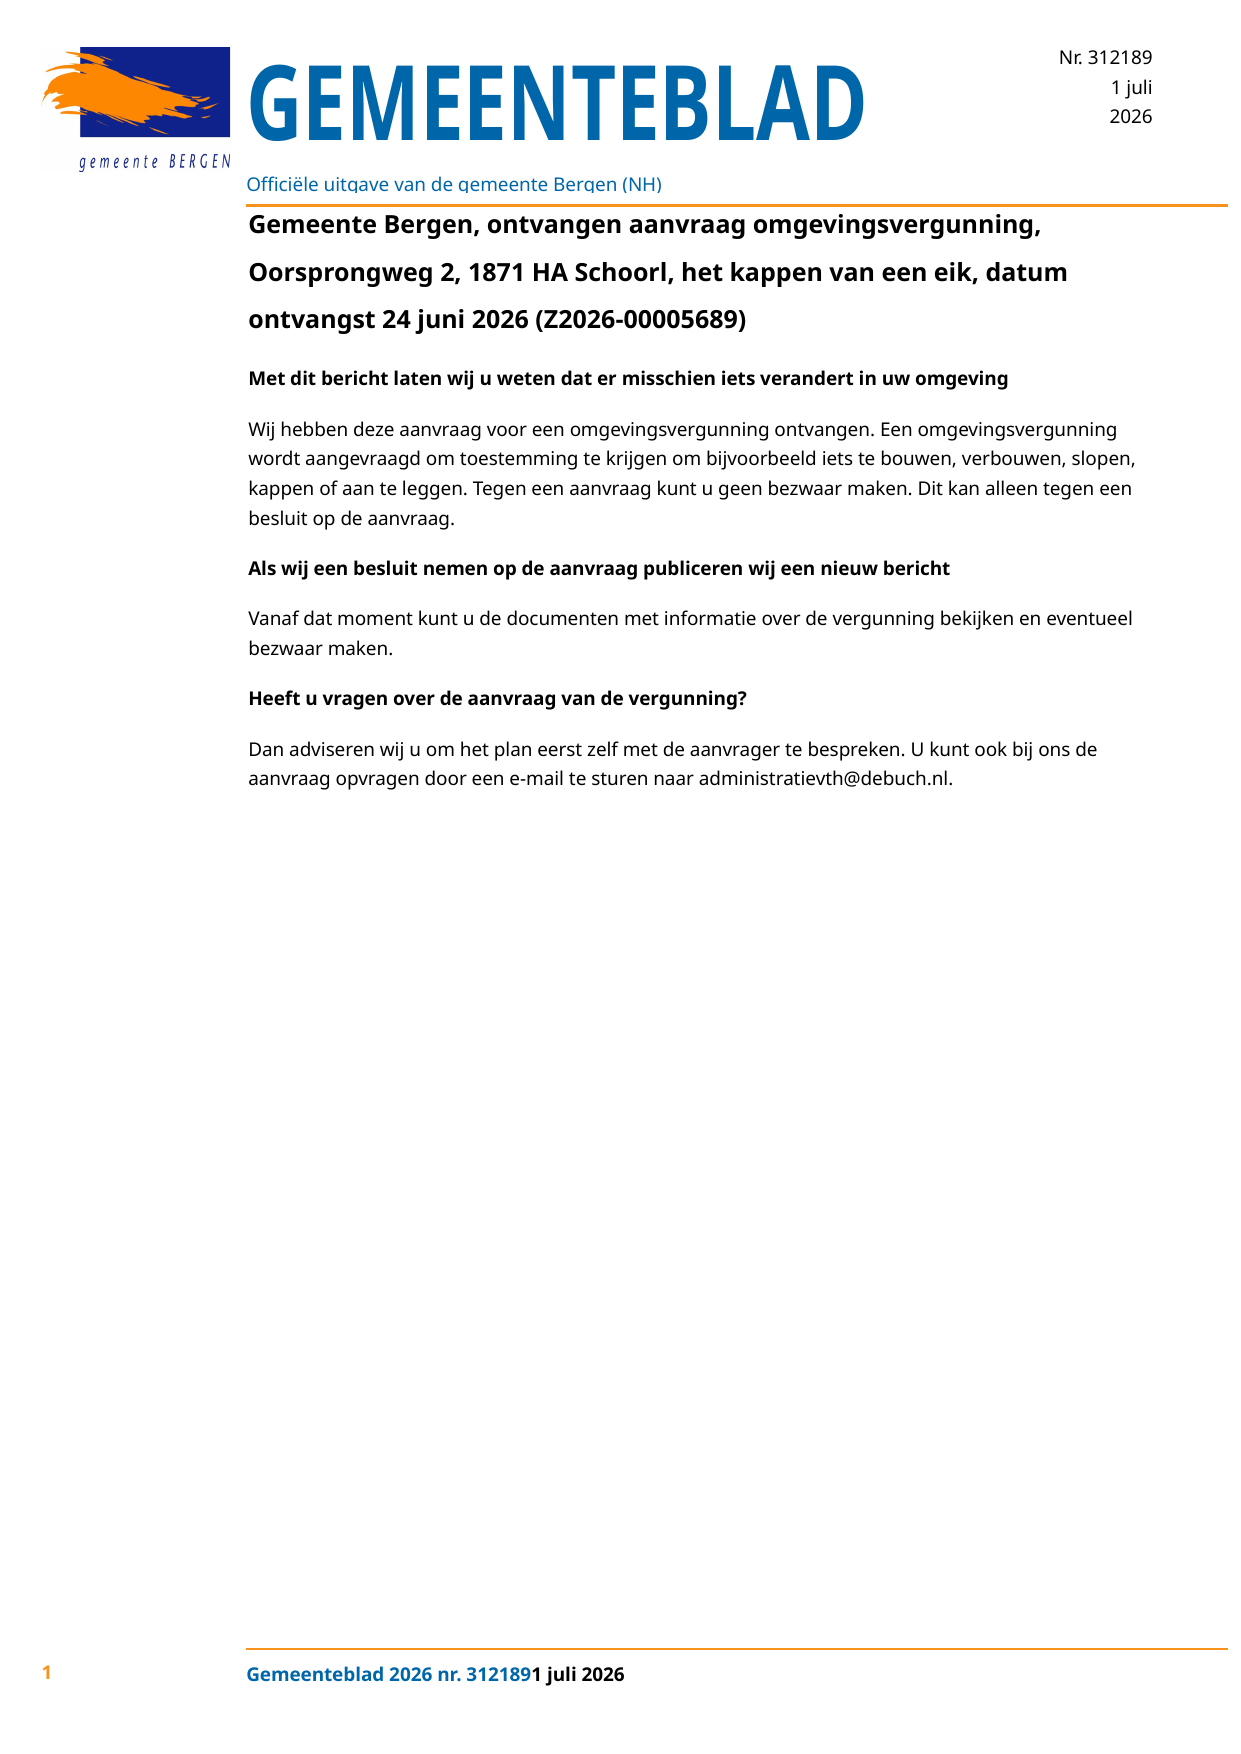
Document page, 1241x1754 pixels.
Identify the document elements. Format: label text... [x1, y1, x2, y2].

text Gemeente Bergen, ontvangen aanvraag omgevingsvergunning, Oorsprongweg 2, 1871 HA Schoorl, het kappen van een eik, datum ontvangst 24 juni 2026 (Z2026-00005689) [248, 207, 1152, 336]
picture [41, 47, 231, 172]
text Dan adviseren wij u om het plan eerst zelf met de aanvrager te bespreken. U kunt ook bij ons de aanvraag opvragen door een e-mail te sturen naar administratievth@debuch.nl. [248, 736, 1152, 791]
text Wij hebben deze aanvraag voor een omgevingsvergunning ontvangen. Een omgevingsvergunning wordt aangevraagd om toestemming te krijgen om bijvoorbeeld iets te bouwen, verbouwen, slopen, kappen of aan te leggen. Tegen een aanvraag kunt u geen bezwaar maken. Dit kan alleen tegen een besluit op de aanvraag. [248, 416, 1152, 530]
text Heeft u vragen over de aanvraag van de vergunning? [248, 686, 1152, 711]
text Met dit bericht laten wij u weten dat er misschien iets verandert in uw omgeving [248, 366, 1152, 391]
text Vanaf dat moment kunt u de documenten met informatie over de vergunning bekijken en eventueel bezwaar maken. [248, 606, 1152, 661]
text Als wij een besluit nemen op de aanvraag publiceren wij een nieuw bericht [248, 555, 1152, 581]
